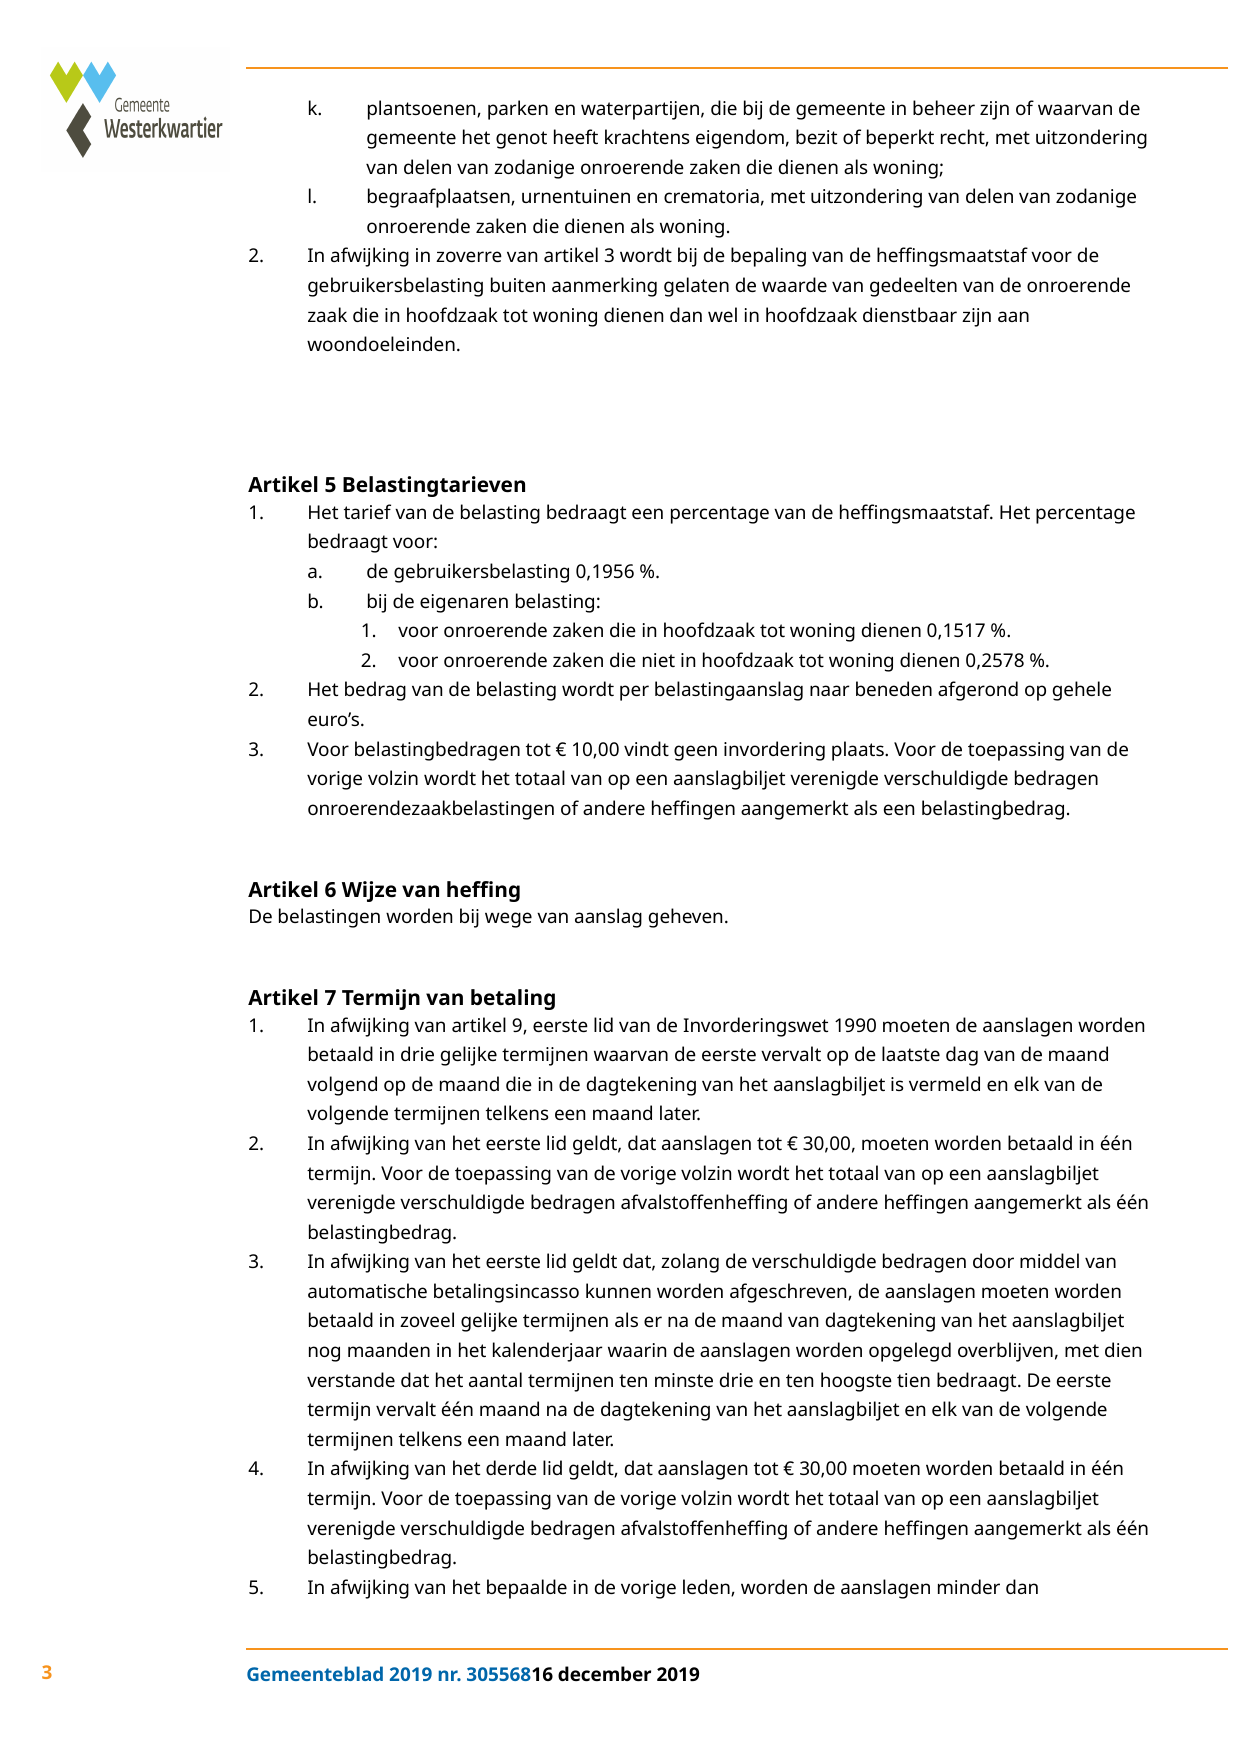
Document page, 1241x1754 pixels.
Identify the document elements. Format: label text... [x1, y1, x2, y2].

list In afwijking van het eerste lid geldt dat, zolang de verschuldigde bedragen door middel van automatische betalingsincasso kunnen worden afgeschreven, de aanslagen moeten worden betaald in zoveel gelijke termijnen als er na de maand van dagtekening van het aanslagbiljet nog maanden in het kalenderjaar waarin de aanslagen worden opgelegd overblijven, met dien verstande dat het aantal termijnen ten minste drie en ten hoogste tien bedraagt. De eerste termijn vervalt één maand na de dagtekening van het aanslagbiljet en elk van de volgende termijnen telkens een maand later. [248, 1248, 1152, 1452]
list bij de eigenaren belasting: [307, 588, 1152, 613]
list In afwijking van het bepaalde in de vorige leden, worden de aanslagen minder dan [248, 1574, 1152, 1599]
list Voor belastingbedragen tot € 10,00 vindt geen invordering plaats. Voor de toepassing van de vorige volzin wordt het totaal van op een aanslagbiljet verenigde verschuldigde bedragen onroerendezaakbelastingen of andere heffingen aangemerkt als een belastingbedrag. [248, 736, 1152, 821]
text Artikel 5 Belastingtarieven [248, 471, 1152, 499]
text De belastingen worden bij wege van aanslag geheven. [248, 903, 1152, 929]
list begraafplaatsen, urnentuinen en crematoria, met uitzondering van delen van zodanige onroerende zaken die dienen als woning. [307, 183, 1152, 239]
text Artikel 6 Wijze van heffing [248, 875, 1152, 903]
list plantsoenen, parken en waterpartijen, die bij de gemeente in beheer zijn of waarvan de gemeente het genot heeft krachtens eigendom, bezit of beperkt recht, met uitzondering van delen van zodanige onroerende zaken die dienen als woning; [307, 95, 1152, 180]
list de gebruikersbelasting 0,1956 %. [307, 558, 1152, 584]
list voor onroerende zaken die in hoofdzaak tot woning dienen 0,1517 %. [361, 617, 1152, 643]
list In afwijking van artikel 9, eerste lid van de Invorderingswet 1990 moeten de aanslagen worden betaald in drie gelijke termijnen waarvan de eerste vervalt op de laatste dag van de maand volgend op de maand die in de dagtekening van het aanslagbiljet is vermeld en elk van de volgende termijnen telkens een maand later. [248, 1012, 1152, 1126]
picture [41, 47, 231, 172]
list Het tarief van de belasting bedraagt een percentage van de heffingsmaatstaf. Het percentage bedraagt voor: [248, 499, 1152, 554]
text Artikel 7 Termijn van betaling [248, 983, 1152, 1012]
list Het bedrag van de belasting wordt per belastingaanslag naar beneden afgerond op gehele euro’s. [248, 677, 1152, 732]
list In afwijking van het eerste lid geldt, dat aanslagen tot € 30,00, moeten worden betaald in één termijn. Voor de toepassing van de vorige volzin wordt het totaal van op een aanslagbiljet verenigde verschuldigde bedragen afvalstoffenheffing of andere heffingen aangemerkt als één belastingbedrag. [248, 1130, 1152, 1244]
list In afwijking van het derde lid geldt, dat aanslagen tot € 30,00 moeten worden betaald in één termijn. Voor de toepassing van de vorige volzin wordt het totaal van op een aanslagbiljet verenigde verschuldigde bedragen afvalstoffenheffing of andere heffingen aangemerkt als één belastingbedrag. [248, 1456, 1152, 1570]
list voor onroerende zaken die niet in hoofdzaak tot woning dienen 0,2578 %. [361, 647, 1152, 673]
list In afwijking in zoverre van artikel 3 wordt bij de bepaling van de heffingsmaatstaf voor de gebruikersbelasting buiten aanmerking gelaten de waarde van gedeelten van de onroerende zaak die in hoofdzaak tot woning dienen dan wel in hoofdzaak dienstbaar zijn aan woondoeleinden. [248, 243, 1152, 357]
